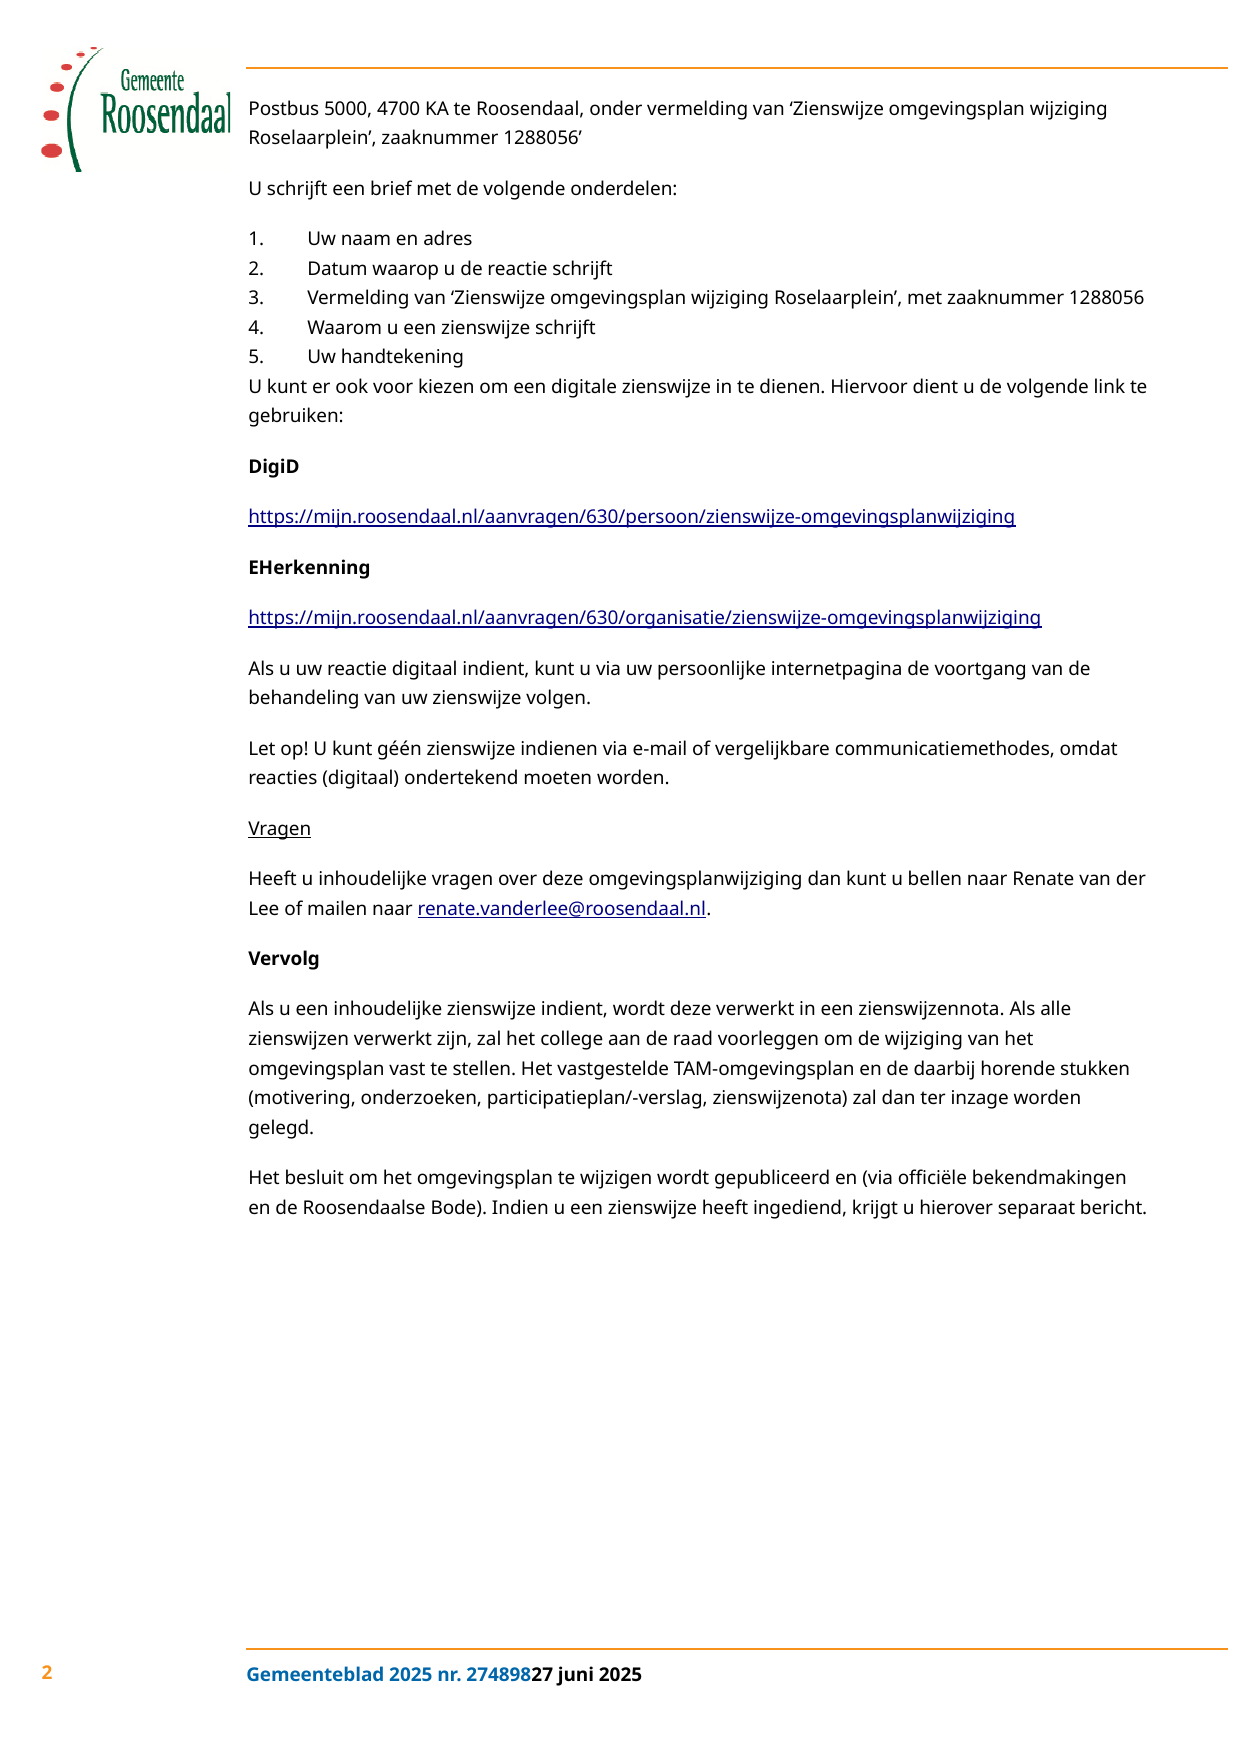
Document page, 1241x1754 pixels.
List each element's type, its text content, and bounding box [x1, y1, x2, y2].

text Als u uw reactie digitaal indient, kunt u via uw persoonlijke internetpagina de voortgang van de behandeling van uw zienswijze volgen. [248, 655, 1152, 710]
text Vervolg [248, 945, 1152, 971]
text U schrijft een brief met de volgende onderdelen: [248, 175, 1152, 201]
text Postbus 5000, 4700 KA te Roosendaal, onder vermelding van ‘Zienswijze omgevingsplan wijziging Roselaarplein’, zaaknummer 1288056’ [248, 95, 1152, 150]
list Datum waarop u de reactie schrijft [248, 255, 1152, 281]
text https://mijn.roosendaal.nl/aanvragen/630/persoon/zienswijze-omgevingsplanwijziging [248, 503, 1152, 529]
picture [41, 47, 231, 172]
text DigiD [248, 453, 1152, 479]
list Uw naam en adres [248, 225, 1152, 251]
list Waarom u een zienswijze schrijft [248, 314, 1152, 340]
text Het besluit om het omgevingsplan te wijzigen wordt gepubliceerd en (via officiële bekendmakingen en de Roosendaalse Bode). Indien u een zienswijze heeft ingediend, krijgt u hierover separaat bericht. [248, 1164, 1152, 1220]
list Vermelding van ‘Zienswijze omgevingsplan wijziging Roselaarplein’, met zaaknummer 1288056 [248, 284, 1152, 310]
text U kunt er ook voor kiezen om een digitale zienswijze in te dienen. Hiervoor dient u de volgende link te gebruiken: [248, 373, 1152, 428]
text Vragen [248, 815, 1152, 841]
text https://mijn.roosendaal.nl/aanvragen/630/organisatie/zienswijze-omgevingsplanwijziging [248, 604, 1152, 630]
list Uw handtekening [248, 343, 1152, 369]
text Als u een inhoudelijke zienswijze indient, wordt deze verwerkt in een zienswijzennota. Als alle zienswijzen verwerkt zijn, zal het college aan de raad voorleggen om de wijziging van het omgevingsplan vast te stellen. Het vastgestelde TAM-omgevingsplan en de daarbij horende stukken (motivering, onderzoeken, participatieplan/-verslag, zienswijzenota) zal dan ter inzage worden gelegd. [248, 996, 1152, 1140]
text Heeft u inhoudelijke vragen over deze omgevingsplanwijziging dan kunt u bellen naar Renate van der Lee of mailen naar renate.vanderlee@roosendaal.nl. [248, 865, 1152, 921]
text Let op! U kunt géén zienswijze indienen via e-mail of vergelijkbare communicatiemethodes, omdat reacties (digitaal) ondertekend moeten worden. [248, 735, 1152, 790]
text EHerkenning [248, 554, 1152, 580]
